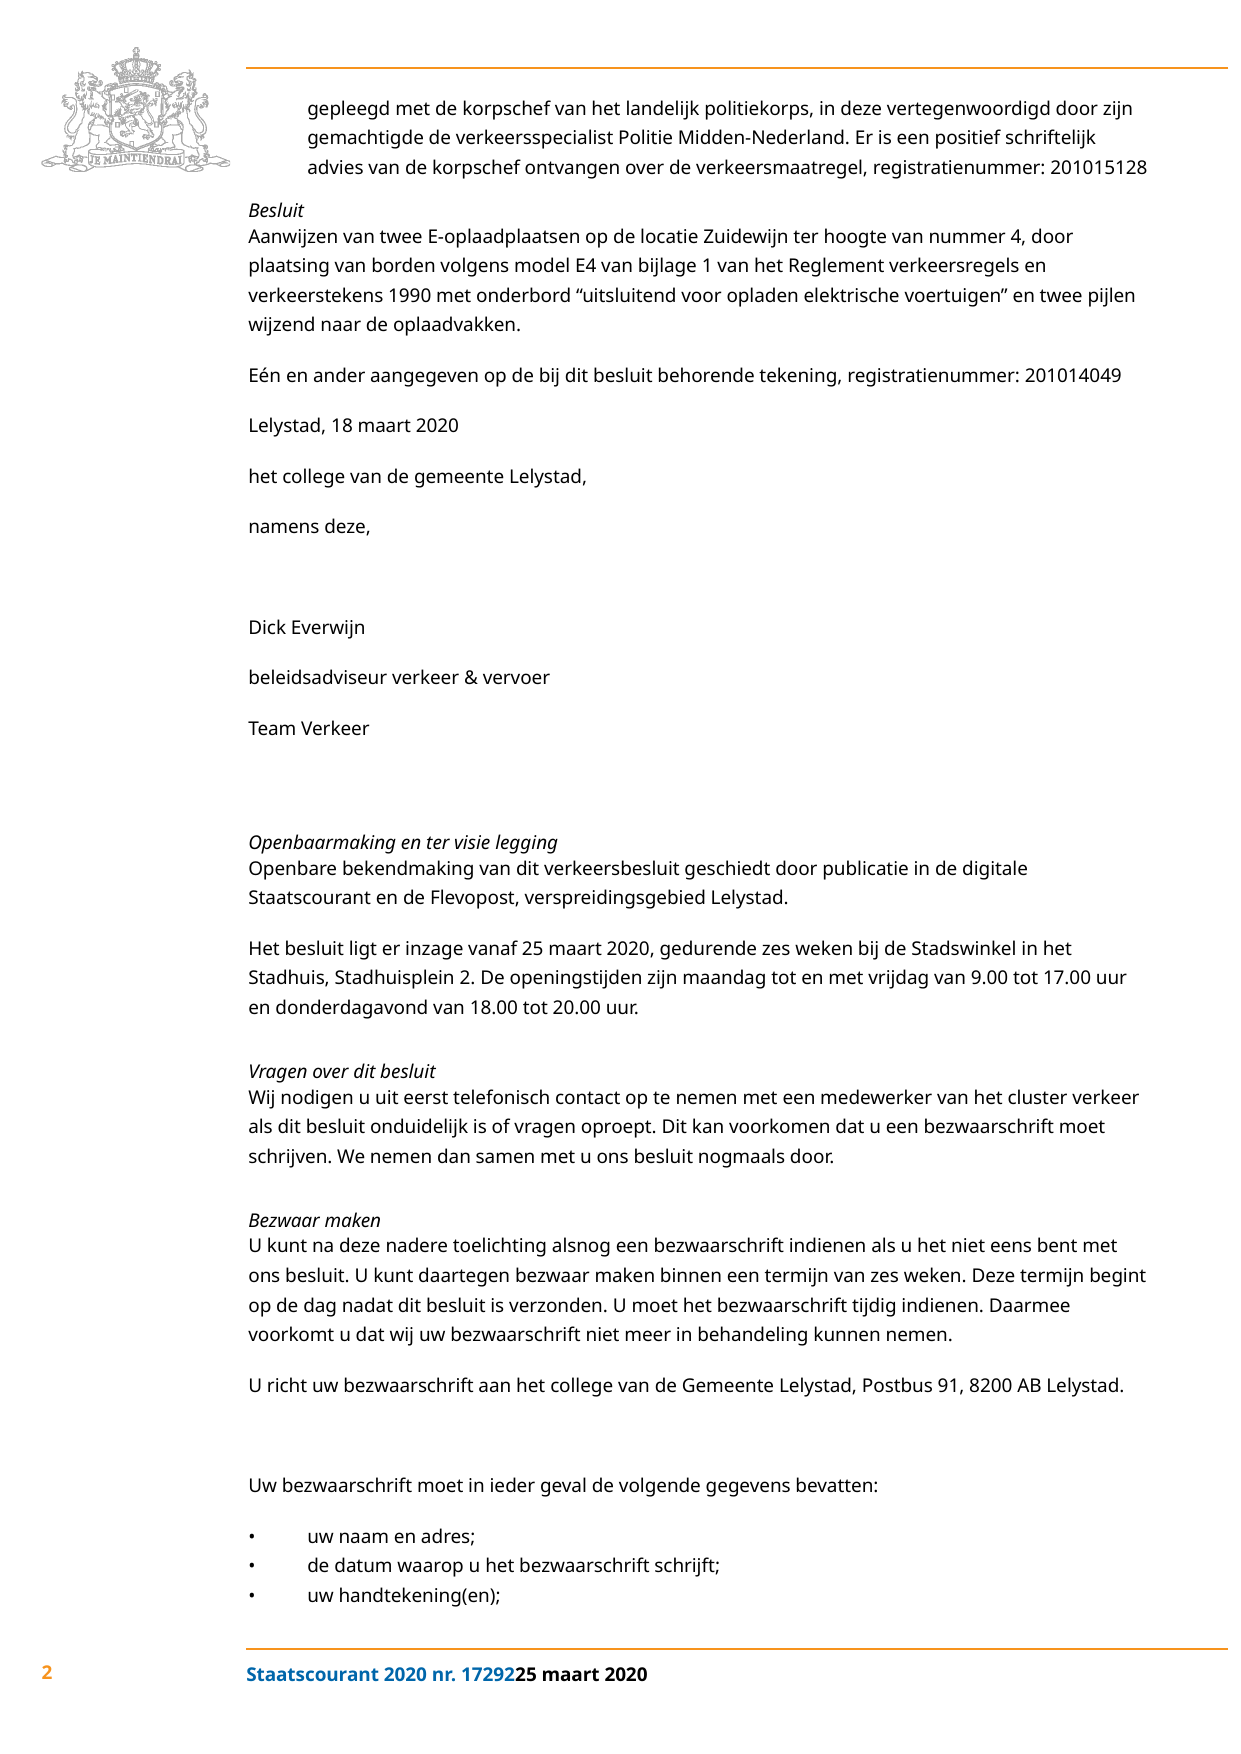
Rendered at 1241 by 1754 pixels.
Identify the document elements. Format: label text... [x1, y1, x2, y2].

text namens deze, [248, 513, 1152, 539]
text U richt uw bezwaarschrift aan het college van de Gemeente Lelystad, Postbus 91, 8200 AB Lelystad. [248, 1372, 1152, 1398]
text Team Verkeer [248, 715, 1152, 741]
list de datum waarop u het bezwaarschrift schrijft; [248, 1553, 1152, 1578]
list uw handtekening(en); [248, 1582, 1152, 1608]
list uw naam en adres; [248, 1523, 1152, 1549]
list gepleegd met de korpschef van het landelijk politiekorps, in deze vertegenwoordigd door zijn gemachtigde de verkeersspecialist Politie Midden-Nederland. Er is een positief schriftelijk advies van de korpschef ontvangen over de verkeersmaatregel, registratienummer: 201015128 [248, 95, 1152, 180]
text Eén en ander aangegeven op de bij dit besluit behorende tekening, registratienummer: 201014049 [248, 362, 1152, 388]
text Openbare bekendmaking van dit verkeersbesluit geschiedt door publicatie in de digitale Staatscourant en de Flevopost, verspreidingsgebied Lelystad. [248, 855, 1152, 910]
text Dick Everwijn [248, 614, 1152, 640]
text Lelystad, 18 maart 2020 [248, 412, 1152, 438]
text Bezwaar maken [248, 1207, 1152, 1233]
text het college van de gemeente Lelystad, [248, 463, 1152, 488]
text Vragen over dit besluit [248, 1058, 1152, 1084]
text U kunt na deze nadere toelichting alsnog een bezwaarschrift indienen als u het niet eens bent met ons besluit. U kunt daartegen bezwaar maken binnen een termijn van zes weken. Deze termijn begint op de dag nadat dit besluit is verzonden. U moet het bezwaarschrift tijdig indienen. Daarmee voorkomt u dat wij uw bezwaarschrift niet meer in behandeling kunnen nemen. [248, 1233, 1152, 1347]
text Wij nodigen u uit eerst telefonisch contact op te nemen met een medewerker van het cluster verkeer als dit besluit onduidelijk is of vragen oproept. Dit kan voorkomen dat u een bezwaarschrift moet schrijven. We nemen dan samen met u ons besluit nogmaals door. [248, 1084, 1152, 1169]
picture [41, 47, 231, 172]
text beleidsadviseur verkeer & vervoer [248, 664, 1152, 690]
text Uw bezwaarschrift moet in ieder geval de volgende gegevens bevatten: [248, 1473, 1152, 1498]
text Openbaarmaking en ter visie legging [248, 829, 1152, 855]
text Aanwijzen van twee E-oplaadplaatsen op de locatie Zuidewijn ter hoogte van nummer 4, door plaatsing van borden volgens model E4 van bijlage 1 van het Reglement verkeersregels en verkeerstekens 1990 met onderbord “uitsluitend voor opladen elektrische voertuigen” en twee pijlen wijzend naar de oplaadvakken. [248, 223, 1152, 337]
text Het besluit ligt er inzage vanaf 25 maart 2020, gedurende zes weken bij de Stadswinkel in het Stadhuis, Stadhuisplein 2. De openingstijden zijn maandag tot en met vrijdag van 9.00 tot 17.00 uur en donderdagavond van 18.00 tot 20.00 uur. [248, 935, 1152, 1020]
text Besluit [248, 197, 1152, 223]
